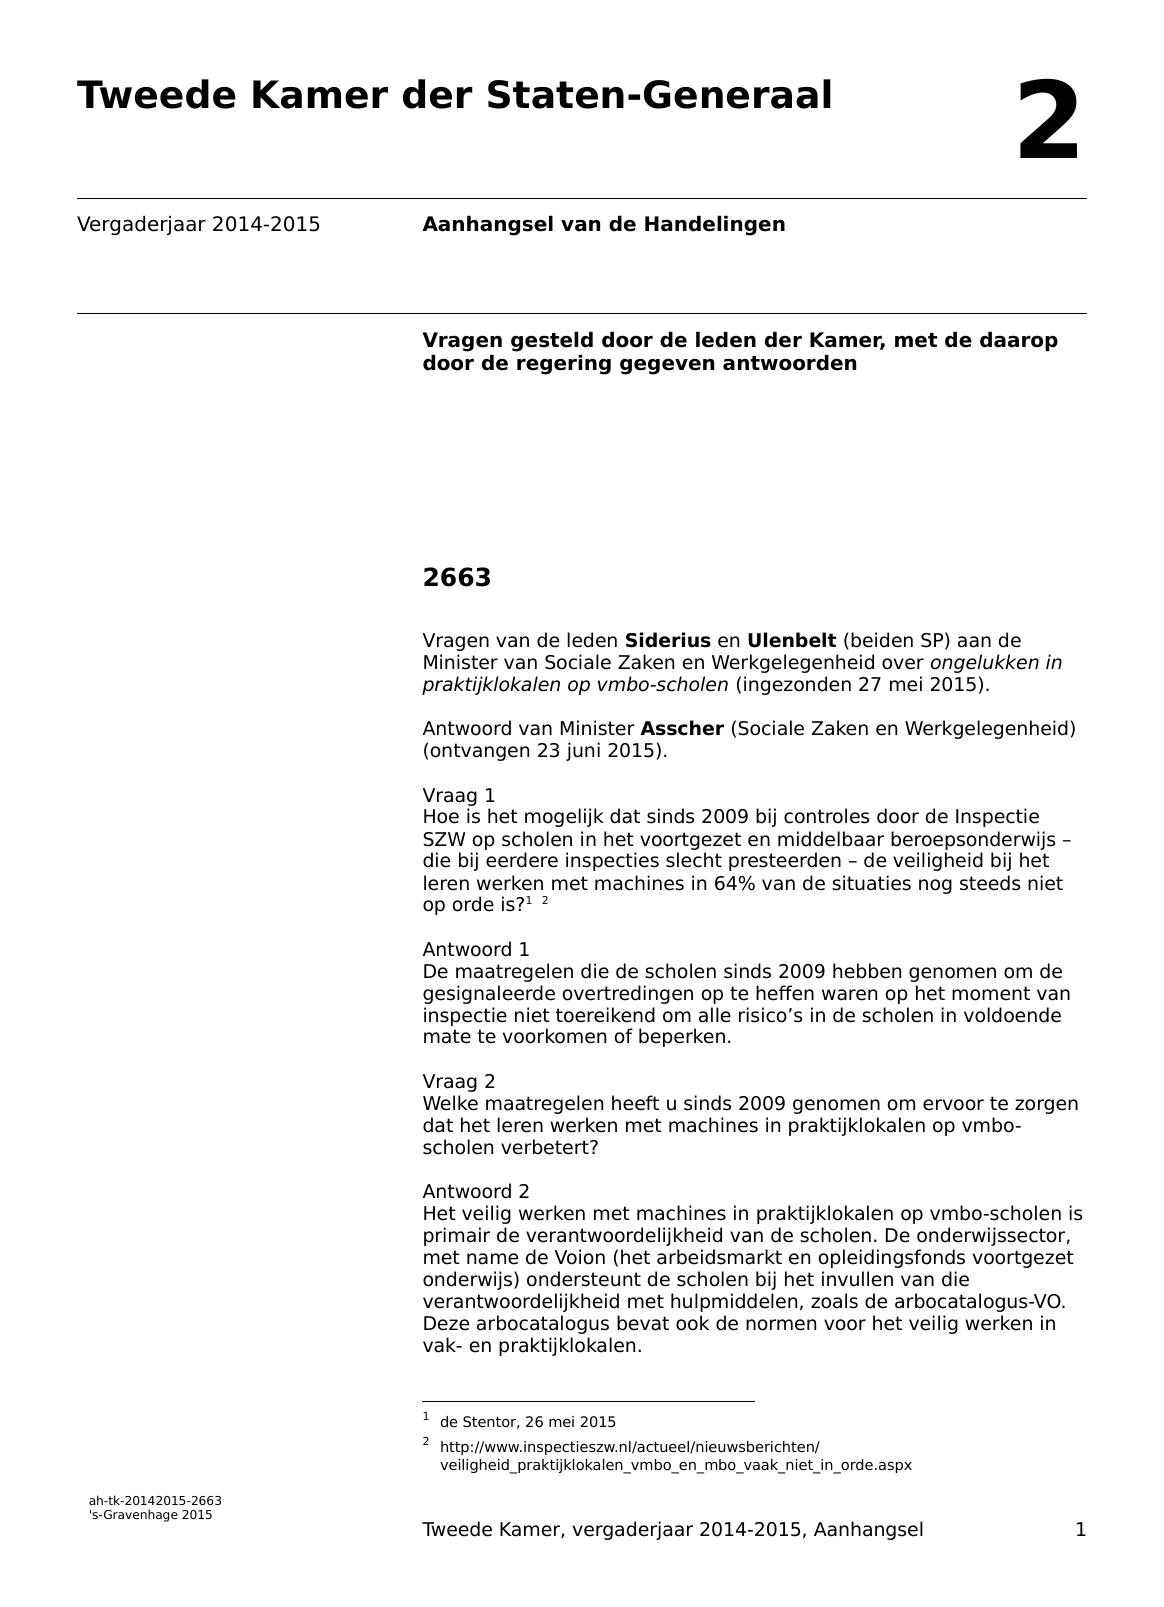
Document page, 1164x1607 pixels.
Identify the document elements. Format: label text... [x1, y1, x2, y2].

text 2663 [422, 563, 1087, 592]
table_header Tweede Kamer der Staten-Generaal [77, 59, 886, 198]
table_cell [77, 314, 422, 375]
text http://www.inspectieszw.nl/actueel/nieuwsberichten/veiligheid_praktijklokalen_vmbo_en_mbo_vaak_niet_in_orde.aspx [422, 1435, 1087, 1474]
text Antwoord 2 [422, 1181, 1087, 1203]
text Antwoord van Minister Asscher (Sociale Zaken en Werkgelegenheid) (ontvangen 23 juni 2015). [422, 718, 1087, 762]
text Hoe is het mogelijk dat sinds 2009 bij controles door de Inspectie SZW op scholen in het voortgezet en middelbaar beroepsonderwijs – die bij eerdere inspecties slecht presteerden – de veiligheid bij het leren werken met machines in 64% van de situaties nog steeds niet op orde is? [422, 806, 1087, 916]
table_cell Aanhangsel van de Handelingen [422, 199, 1087, 313]
text 's-Gravenhage 2015 [88, 1508, 323, 1522]
table_cell Vragen gesteld door de leden der Kamer, met de daarop door de regering gegeven antwoorden [422, 314, 1087, 375]
text Welke maatregelen heeft u sinds 2009 genomen om ervoor te zorgen dat het leren werken met machines in praktijklokalen op vmbo-scholen verbetert? [422, 1093, 1087, 1158]
table_header 2 [886, 59, 1087, 198]
table_cell Vergaderjaar 2014-2015 [77, 199, 422, 313]
text De maatregelen die de scholen sinds 2009 hebben genomen om de gesignaleerde overtredingen op te heffen waren op het moment van inspectie niet toereikend om alle risico’s in de scholen in voldoende mate te voorkomen of beperken. [422, 961, 1087, 1048]
text ah-tk-20142015-2663 [88, 1494, 323, 1508]
text de Stentor, 26 mei 2015 [422, 1410, 1087, 1432]
text Het veilig werken met machines in praktijklokalen op vmbo-scholen is primair de verantwoordelijkheid van de scholen. De onderwijssector, met name de Voion (het arbeidsmarkt en opleidingsfonds voortgezet onderwijs) ondersteunt de scholen bij het invullen van die verantwoordelijkheid met hulpmiddelen, zoals de arbocatalogus-VO. Deze arbocatalogus bevat ook de normen voor het veilig werken in vak- en praktijklokalen. [422, 1203, 1087, 1357]
text Vraag 1 [422, 784, 1087, 806]
text Vraag 2 [422, 1071, 1087, 1093]
text Antwoord 1 [422, 938, 1087, 961]
text Vragen van de leden Siderius en Ulenbelt (beiden SP) aan de Minister van Sociale Zaken en Werkgelegenheid over ongelukken in praktijklokalen op vmbo-scholen (ingezonden 27 mei 2015). [422, 630, 1087, 696]
